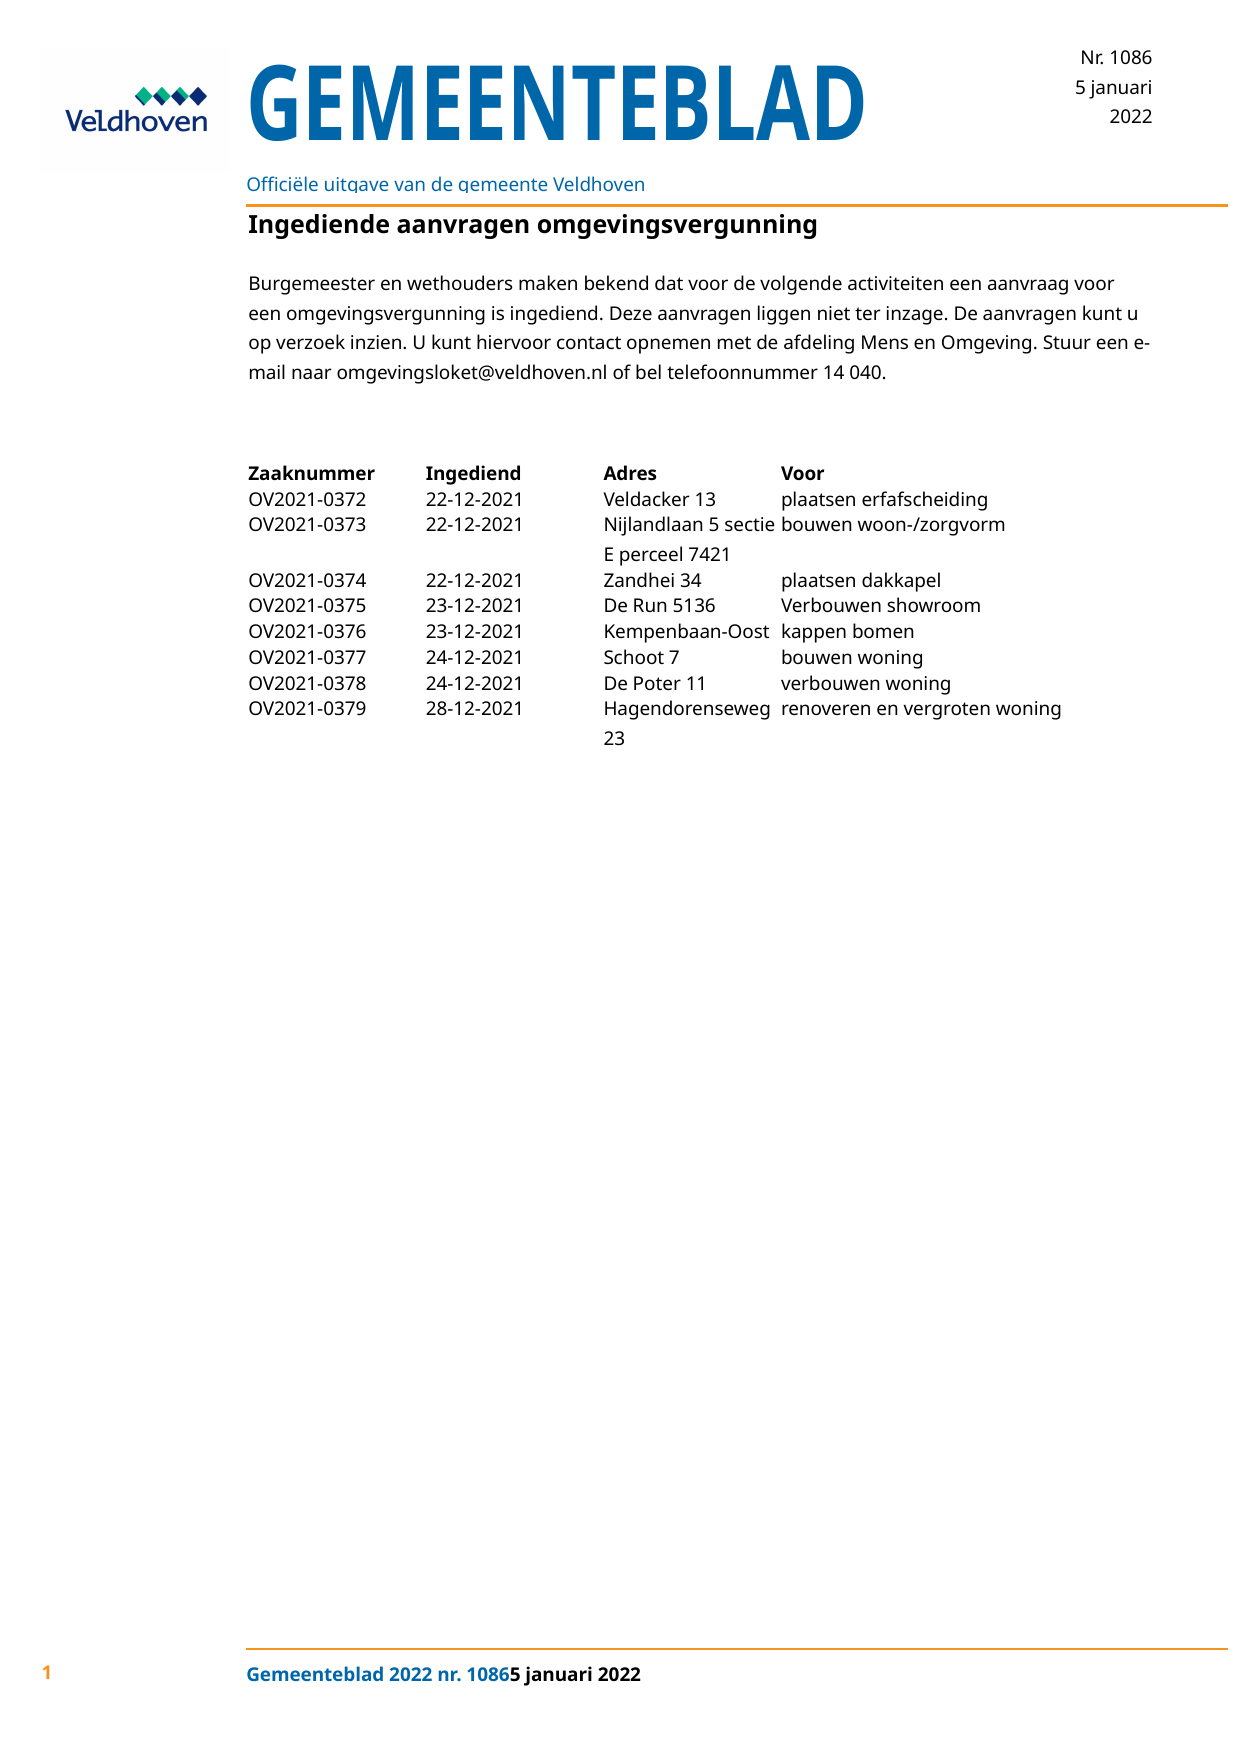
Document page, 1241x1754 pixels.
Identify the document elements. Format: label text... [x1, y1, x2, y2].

table_cell Zandhei 34 [603, 567, 781, 592]
table_cell bouwen woning [781, 644, 1152, 670]
picture [41, 47, 231, 172]
table_cell 24-12-2021 [426, 644, 603, 670]
table_cell bouwen woon-/zorgvorm [781, 511, 1152, 567]
table_cell Kempenbaan-Oost [603, 618, 781, 644]
table_cell plaatsen erfafscheiding [781, 486, 1152, 511]
table_cell 24-12-2021 [426, 670, 603, 695]
table_cell OV2021-0375 [248, 593, 426, 618]
table_header Ingediend [426, 460, 603, 486]
text Ingediende aanvragen omgevingsvergunning [248, 207, 1152, 241]
table_cell Verbouwen showroom [781, 593, 1152, 618]
table_cell renoveren en vergroten woning [781, 695, 1152, 751]
table_header Voor [781, 460, 1152, 486]
table_cell Hagendorenseweg 23 [603, 695, 781, 751]
table_cell OV2021-0373 [248, 511, 426, 567]
table_cell OV2021-0372 [248, 486, 426, 511]
table_cell 22-12-2021 [426, 567, 603, 592]
table_cell 23-12-2021 [426, 618, 603, 644]
table_cell Veldacker 13 [603, 486, 781, 511]
table_cell 23-12-2021 [426, 593, 603, 618]
table_cell 22-12-2021 [426, 511, 603, 567]
table_cell OV2021-0374 [248, 567, 426, 592]
table_cell 28-12-2021 [426, 695, 603, 751]
table_cell OV2021-0377 [248, 644, 426, 670]
table_cell Nijlandlaan 5 sectie E perceel 7421 [603, 511, 781, 567]
text Burgemeester en wethouders maken bekend dat voor de volgende activiteiten een aanvraag voor een omgevingsvergunning is ingediend. Deze aanvragen liggen niet ter inzage. De aanvragen kunt u op verzoek inzien. U kunt hiervoor contact opnemen met de afdeling Mens en Omgeving. Stuur een e-mail naar omgevingsloket@veldhoven.nl of bel telefoonnummer 14 040. [248, 270, 1152, 385]
table_cell OV2021-0376 [248, 618, 426, 644]
table_cell Schoot 7 [603, 644, 781, 670]
table_cell plaatsen dakkapel [781, 567, 1152, 592]
table_cell 22-12-2021 [426, 486, 603, 511]
table_header Zaaknummer [248, 460, 426, 486]
table_cell OV2021-0378 [248, 670, 426, 695]
table_cell De Poter 11 [603, 670, 781, 695]
table_cell De Run 5136 [603, 593, 781, 618]
table_cell kappen bomen [781, 618, 1152, 644]
table_cell OV2021-0379 [248, 695, 426, 751]
table_cell verbouwen woning [781, 670, 1152, 695]
table_header Adres [603, 460, 781, 486]
